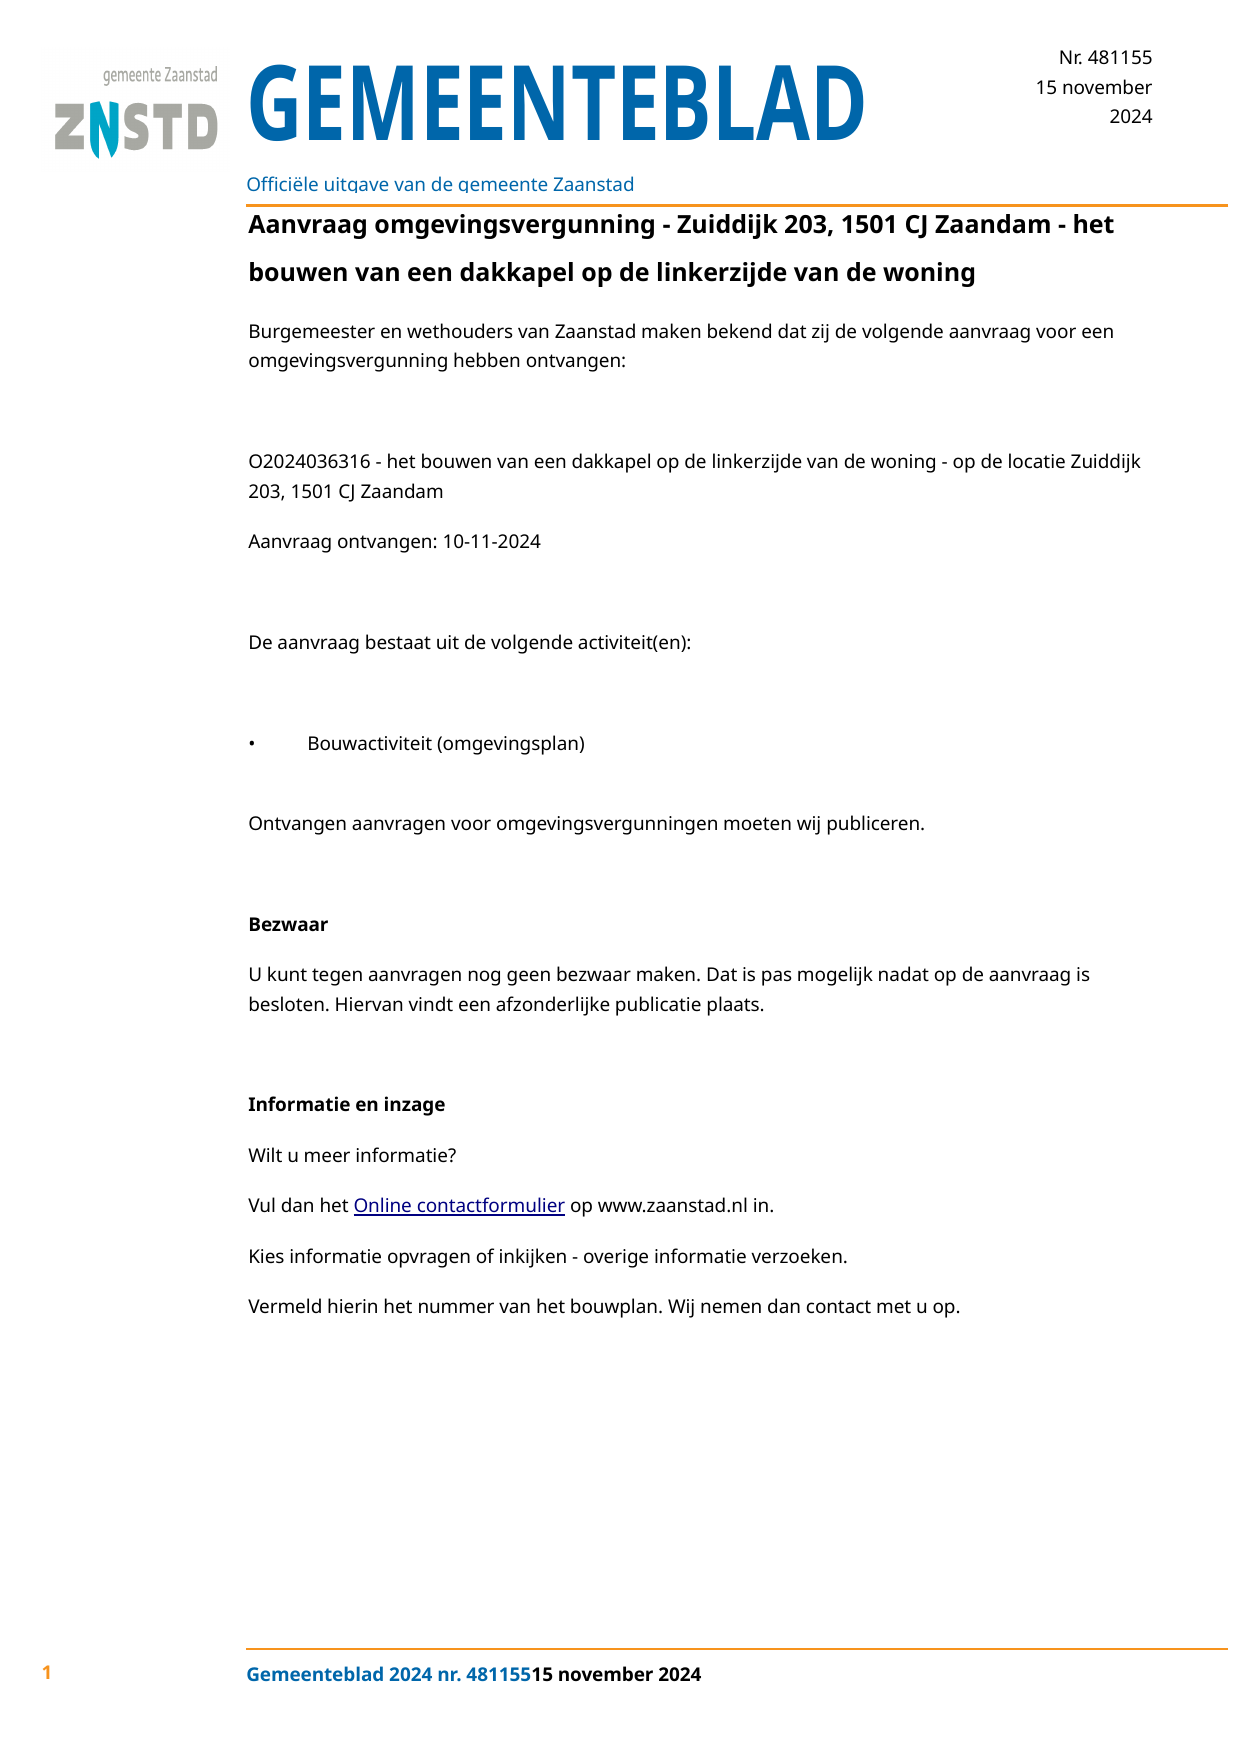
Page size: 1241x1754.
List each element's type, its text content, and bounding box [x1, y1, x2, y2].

text Vul dan het Online contactformulier op www.zaanstad.nl in. [248, 1192, 1152, 1218]
list Bouwactiviteit (omgevingsplan) [248, 730, 1152, 756]
text U kunt tegen aanvragen nog geen bezwaar maken. Dat is pas mogelijk nadat op de aanvraag is besloten. Hiervan vindt een afzonderlijke publicatie plaats. [248, 961, 1152, 1017]
text Informatie en inzage [248, 1092, 1152, 1117]
text Aanvraag ontvangen: 10-11-2024 [248, 528, 1152, 554]
text Aanvraag omgevingsvergunning - Zuiddijk 203, 1501 CJ Zaandam - het bouwen van een dakkapel op de linkerzijde van de woning [248, 207, 1152, 288]
text De aanvraag bestaat uit de volgende activiteit(en): [248, 629, 1152, 655]
text Bezwaar [248, 911, 1152, 937]
picture [41, 47, 231, 172]
text Kies informatie opvragen of inkijken - overige informatie verzoeken. [248, 1243, 1152, 1269]
text Vermeld hierin het nummer van het bouwplan. Wij nemen dan contact met u op. [248, 1293, 1152, 1319]
text Ontvangen aanvragen voor omgevingsvergunningen moeten wij publiceren. [248, 810, 1152, 836]
text Burgemeester en wethouders van Zaanstad maken bekend dat zij de volgende aanvraag voor een omgevingsvergunning hebben ontvangen: [248, 318, 1152, 373]
text O2024036316 - het bouwen van een dakkapel op de linkerzijde van de woning - op de locatie Zuiddijk 203, 1501 CJ Zaandam [248, 448, 1152, 504]
text Wilt u meer informatie? [248, 1142, 1152, 1168]
